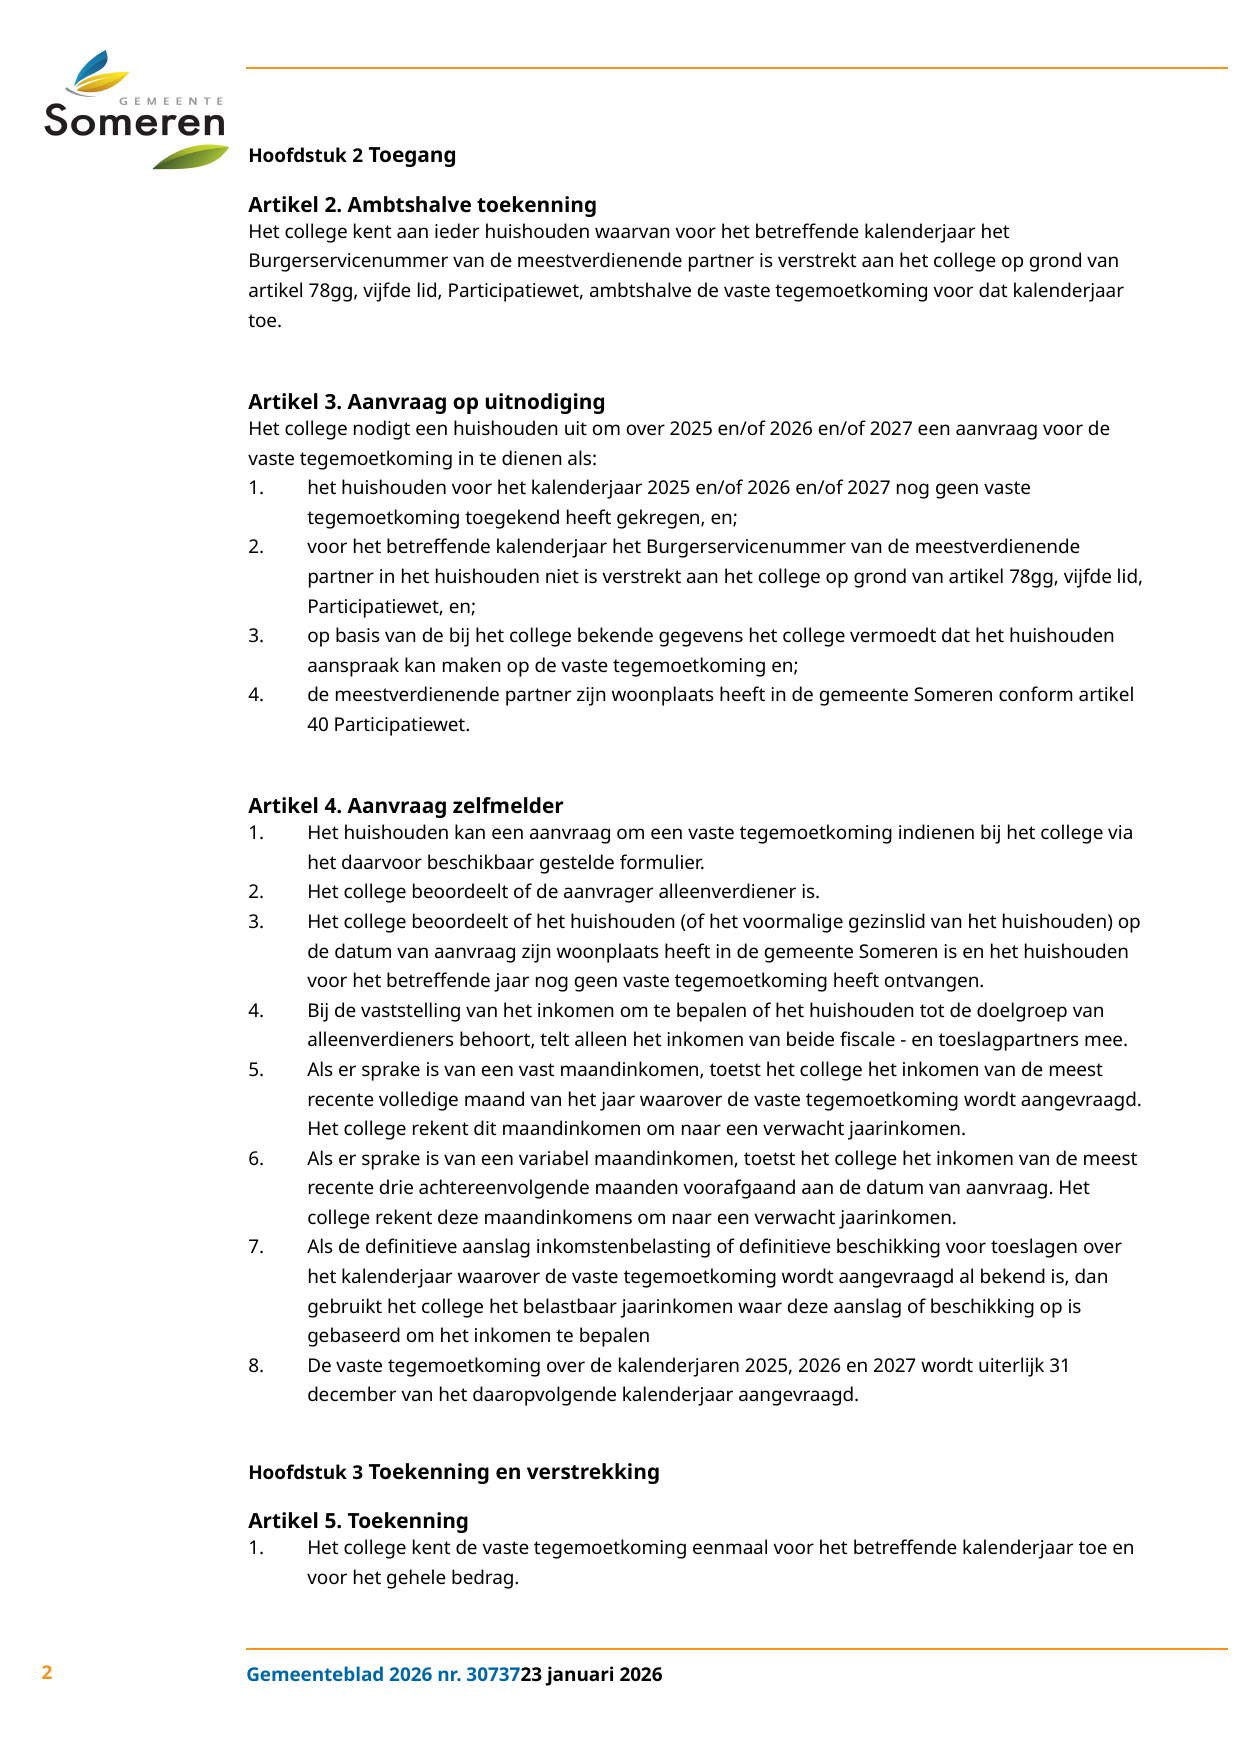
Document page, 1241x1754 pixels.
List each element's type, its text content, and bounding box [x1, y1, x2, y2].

list voor het betreffende kalenderjaar het Burgerservicenummer van de meestverdienende partner in het huishouden niet is verstrekt aan het college op grond van artikel 78gg, vijfde lid, Participatiewet, en; [248, 534, 1152, 618]
list Bij de vaststelling van het inkomen om te bepalen of het huishouden tot de doelgroep van alleenverdieners behoort, telt alleen het inkomen van beide fiscale - en toeslagpartners mee. [248, 997, 1152, 1052]
text Hoofdstuk 2 Toegang [248, 140, 1152, 169]
text Artikel 5. Toekenning [248, 1506, 1152, 1534]
list Het college kent de vaste tegemoetkoming eenmaal voor het betreffende kalenderjaar toe en voor het gehele bedrag. [248, 1534, 1152, 1590]
list Als er sprake is van een variabel maandinkomen, toetst het college het inkomen van de meest recente drie achtereenvolgende maanden voorafgaand aan de datum van aanvraag. Het college rekent deze maandinkomens om naar een verwacht jaarinkomen. [248, 1145, 1152, 1230]
list Het college beoordeelt of het huishouden (of het voormalige gezinslid van het huishouden) op de datum van aanvraag zijn woonplaats heeft in de gemeente Someren is en het huishouden voor het betreffende jaar nog geen vaste tegemoetkoming heeft ontvangen. [248, 908, 1152, 993]
text Hoofdstuk 3 Toekenning en verstrekking [248, 1457, 1152, 1485]
list Als er sprake is van een vast maandinkomen, toetst het college het inkomen van de meest recente volledige maand van het jaar waarover de vaste tegemoetkoming wordt aangevraagd. Het college rekent dit maandinkomen om naar een verwacht jaarinkomen. [248, 1056, 1152, 1141]
list de meestverdienende partner zijn woonplaats heeft in de gemeente Someren conform artikel 40 Participatiewet. [248, 682, 1152, 737]
text Artikel 4. Aanvraag zelfmelder [248, 791, 1152, 819]
list Het college beoordeelt of de aanvrager alleenverdiener is. [248, 879, 1152, 904]
text Het college kent aan ieder huishouden waarvan voor het betreffende kalenderjaar het Burgerservicenummer van de meestverdienende partner is verstrekt aan het college op grond van artikel 78gg, vijfde lid, Participatiewet, ambtshalve de vaste tegemoetkoming voor dat kalenderjaar toe. [248, 218, 1152, 333]
list het huishouden voor het kalenderjaar 2025 en/of 2026 en/of 2027 nog geen vaste tegemoetkoming toegekend heeft gekregen, en; [248, 474, 1152, 530]
text Het college nodigt een huishouden uit om over 2025 en/of 2026 en/of 2027 een aanvraag voor de vaste tegemoetkoming in te dienen als: [248, 415, 1152, 471]
text Artikel 2. Ambtshalve toekenning [248, 190, 1152, 218]
list Als de definitieve aanslag inkomstenbelasting of definitieve beschikking voor toeslagen over het kalenderjaar waarover de vaste tegemoetkoming wordt aangevraagd al bekend is, dan gebruikt het college het belastbaar jaarinkomen waar deze aanslag of beschikking op is gebaseerd om het inkomen te bepalen [248, 1234, 1152, 1348]
list op basis van de bij het college bekende gegevens het college vermoedt dat het huishouden aanspraak kan maken op de vaste tegemoetkoming en; [248, 622, 1152, 678]
list Het huishouden kan een aanvraag om een vaste tegemoetkoming indienen bij het college via het daarvoor beschikbaar gestelde formulier. [248, 819, 1152, 875]
picture [41, 47, 231, 172]
text Artikel 3. Aanvraag op uitnodiging [248, 387, 1152, 415]
list De vaste tegemoetkoming over de kalenderjaren 2025, 2026 en 2027 wordt uiterlijk 31 december van het daaropvolgende kalenderjaar aangevraagd. [248, 1352, 1152, 1407]
